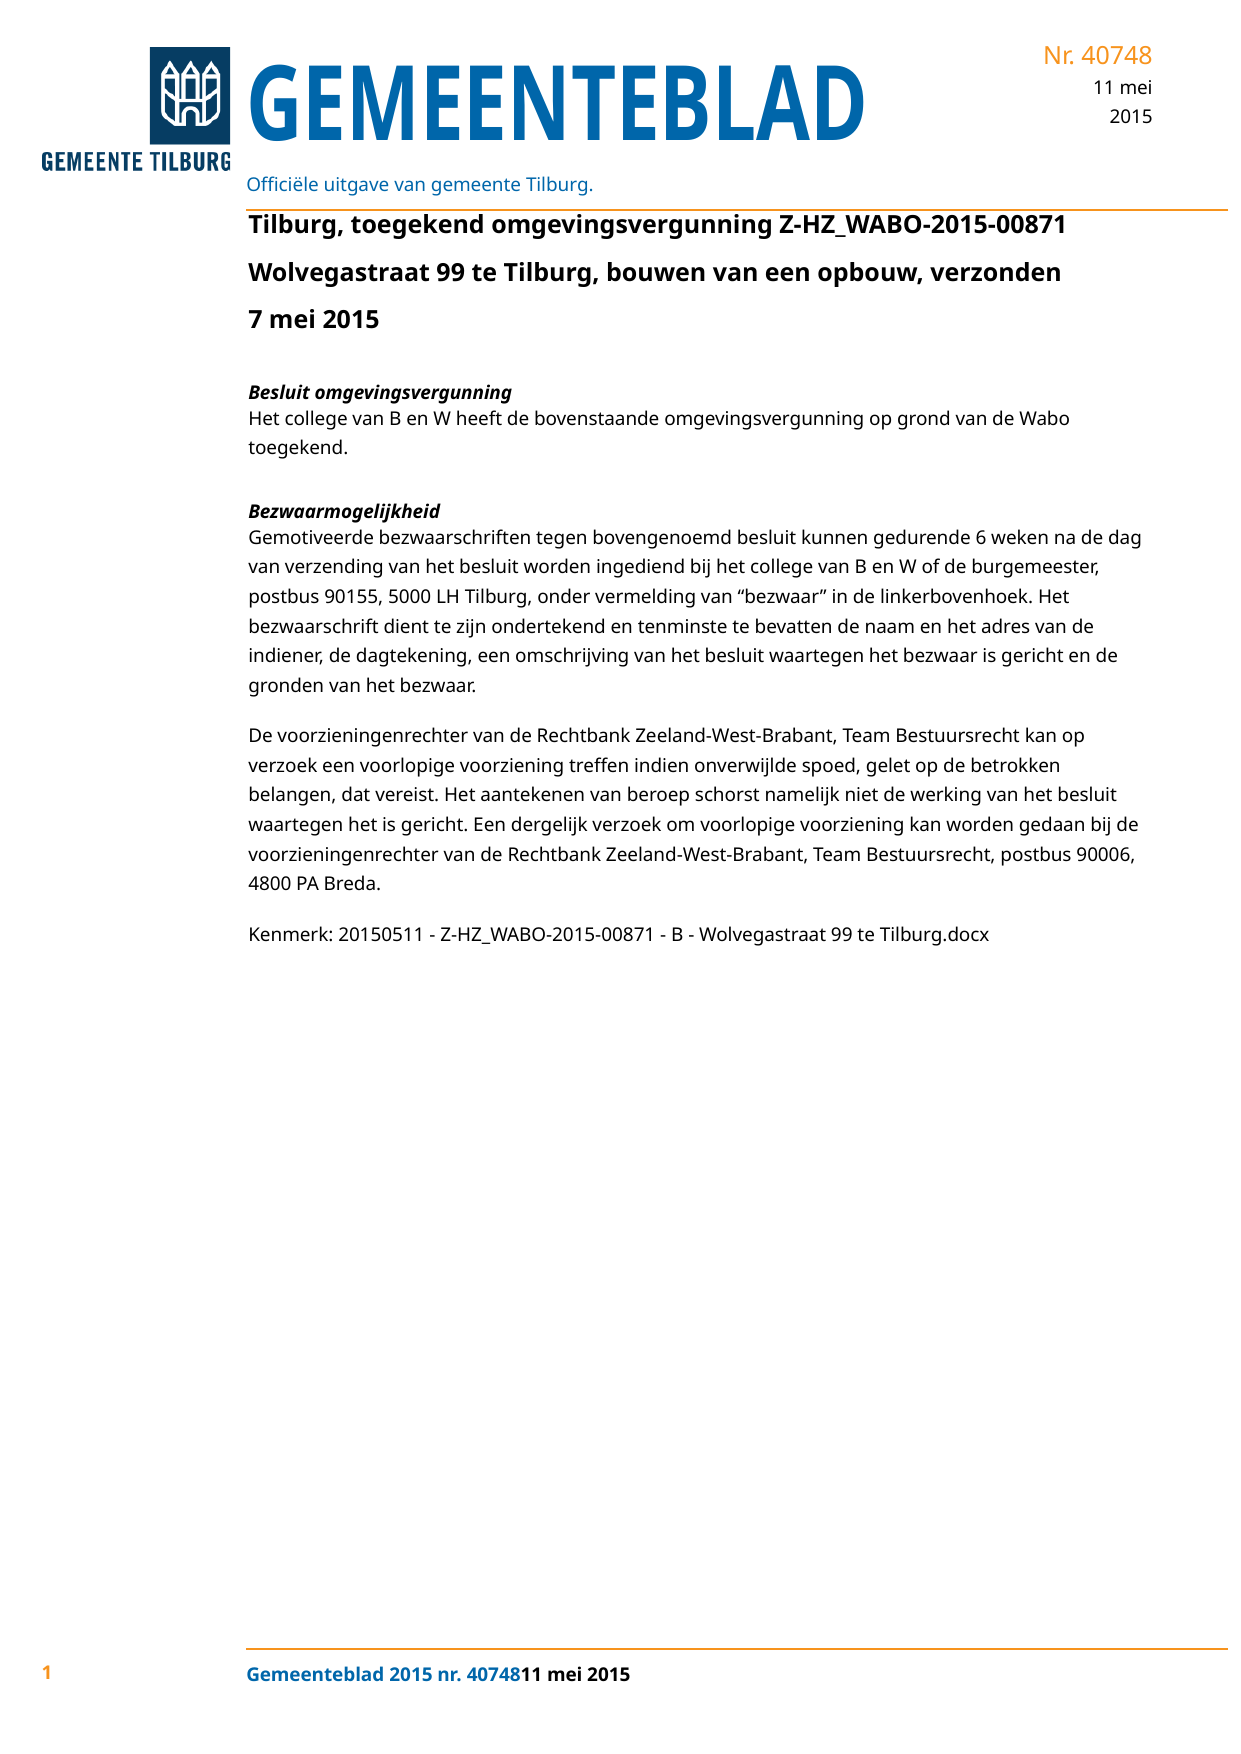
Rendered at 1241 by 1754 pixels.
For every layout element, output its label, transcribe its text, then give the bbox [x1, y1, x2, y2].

text Kenmerk: 20150511 - Z-HZ_WABO-2015-00871 - B - Wolvegastraat 99 te Tilburg.docx [248, 921, 1152, 946]
text Tilburg, toegekend omgevingsvergunning Z-HZ_WABO-2015-00871 Wolvegastraat 99 te Tilburg, bouwen van een opbouw, verzonden 7 mei 2015 [248, 211, 1152, 336]
text Gemotiveerde bezwaarschriften tegen bovengenoemd besluit kunnen gedurende 6 weken na de dag van verzending van het besluit worden ingediend bij het college van B en W of de burgemeester, postbus 90155, 5000 LH Tilburg, onder vermelding van “bezwaar” in de linkerbovenhoek. Het bezwaarschrift dient te zijn ondertekend en tenminste te bevatten de naam en het adres van de indiener, de dagtekening, een omschrijving van het besluit waartegen het bezwaar is gericht en de gronden van het bezwaar. [248, 524, 1152, 698]
text De voorzieningenrechter van de Rechtbank Zeeland-West-Brabant, Team Bestuursrecht kan op verzoek een voorlopige voorziening treffen indien onverwijlde spoed, gelet op de betrokken belangen, dat vereist. Het aantekenen van beroep schorst namelijk niet de werking van het besluit waartegen het is gericht. Een dergelijk verzoek om voorlopige voorziening kan worden gedaan bij de voorzieningenrechter van de Rechtbank Zeeland-West-Brabant, Team Bestuursrecht, postbus 90006, 4800 PA Breda. [248, 722, 1152, 896]
text Het college van B en W heeft de bovenstaande omgevingsvergunning op grond van de Wabo toegekend. [248, 405, 1152, 460]
text Besluit omgevingsvergunning [248, 379, 1152, 405]
picture [41, 47, 231, 172]
text Bezwaarmogelijkheid [248, 498, 1152, 524]
